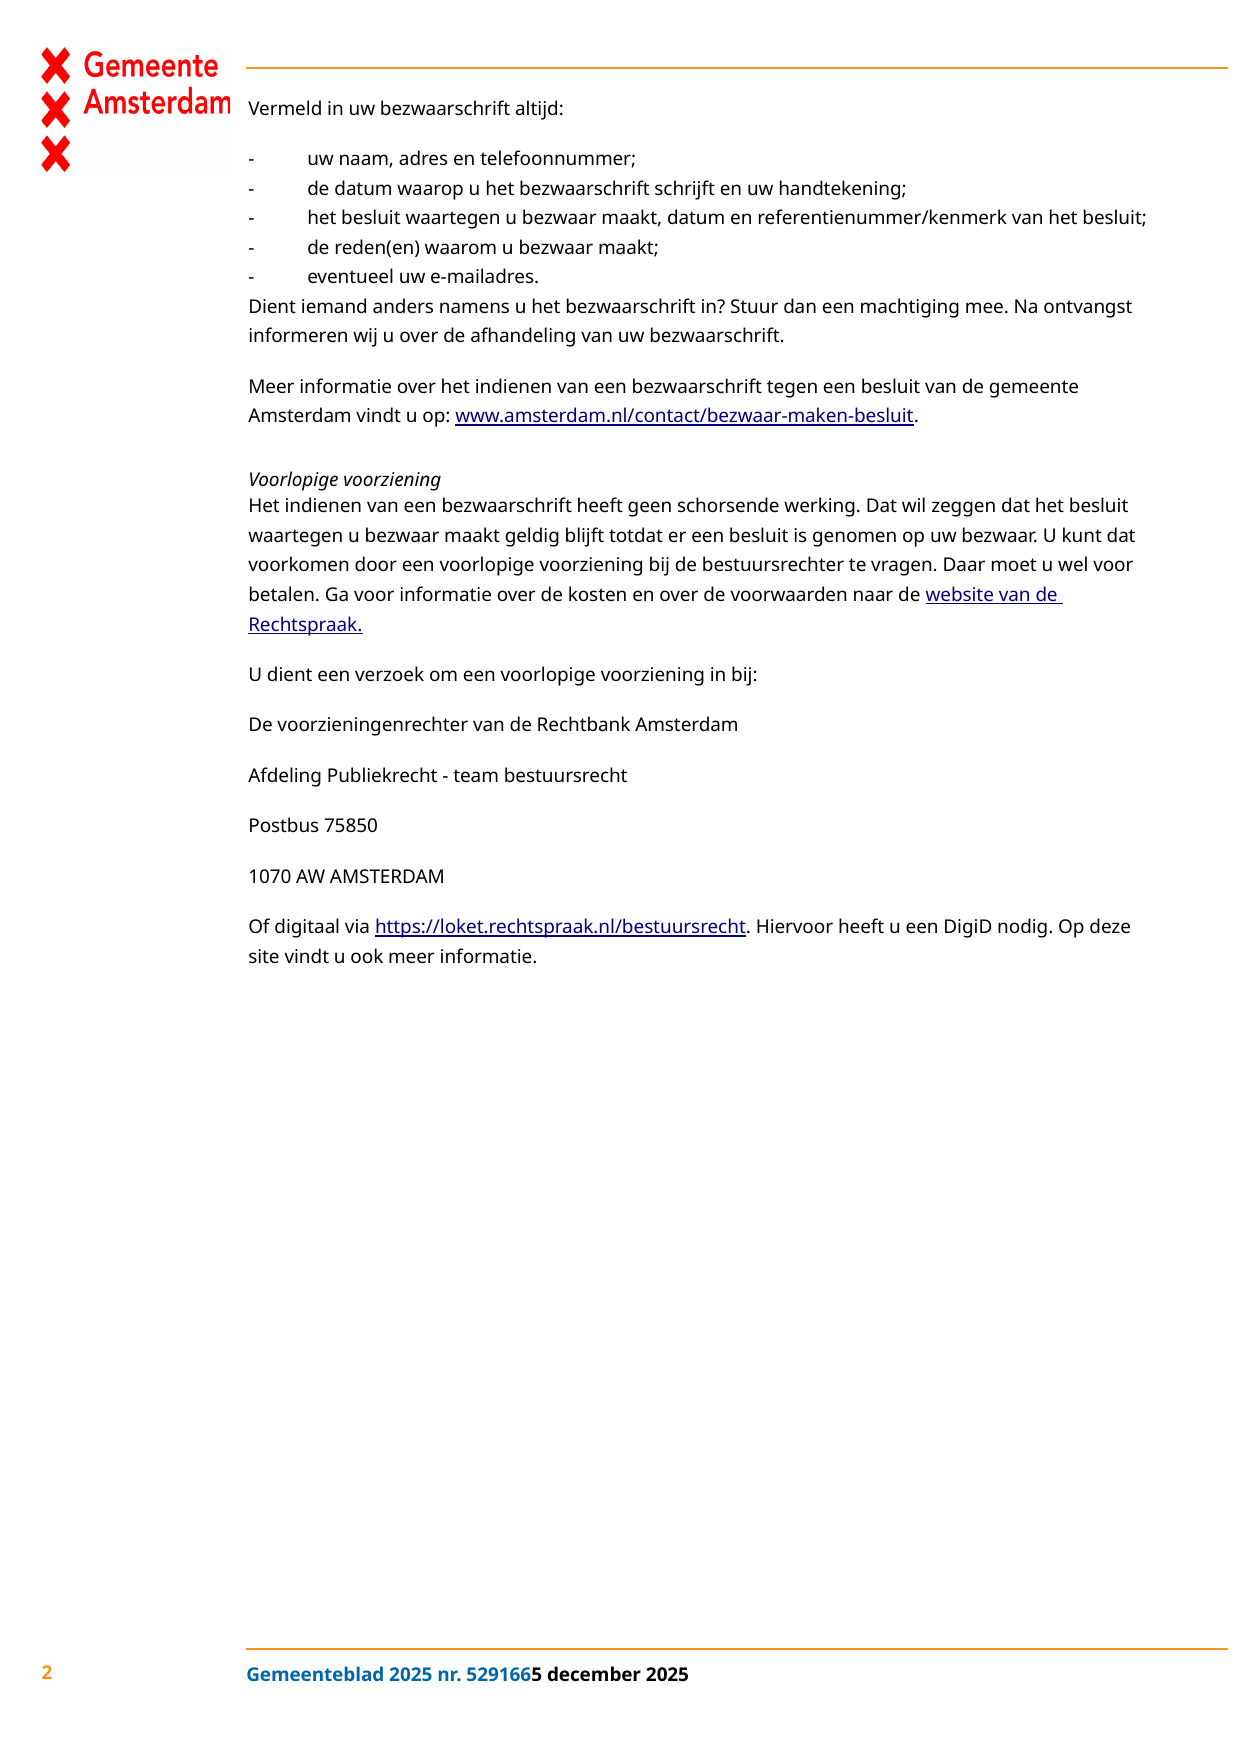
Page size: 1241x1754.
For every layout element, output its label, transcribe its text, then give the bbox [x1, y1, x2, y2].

text U dient een verzoek om een voorlopige voorziening in bij: [248, 661, 1152, 687]
text 1070 AW AMSTERDAM [248, 863, 1152, 888]
text Of digitaal via https://loket.rechtspraak.nl/bestuursrecht. Hiervoor heeft u een DigiD nodig. Op deze site vindt u ook meer informatie. [248, 913, 1152, 968]
list de datum waarop u het bezwaarschrift schrijft en uw handtekening; [248, 175, 1152, 201]
list de reden(en) waarom u bezwaar maakt; [248, 234, 1152, 260]
text Postbus 75850 [248, 812, 1152, 838]
text De voorzieningenrechter van de Rechtbank Amsterdam [248, 712, 1152, 737]
list uw naam, adres en telefoonnummer; [248, 145, 1152, 171]
text Vermeld in uw bezwaarschrift altijd: [248, 95, 1152, 121]
text Voorlopige voorziening [248, 467, 1152, 492]
text Het indienen van een bezwaarschrift heeft geen schorsende werking. Dat wil zeggen dat het besluit waartegen u bezwaar maakt geldig blijft totdat er een besluit is genomen op uw bezwaar. U kunt dat voorkomen door een voorlopige voorziening bij de bestuursrechter te vragen. Daar moet u wel voor betalen. Ga voor informatie over de kosten en over de voorwaarden naar de website van de Rechtspraak. [248, 492, 1152, 636]
list het besluit waartegen u bezwaar maakt, datum en referentienummer/kenmerk van het besluit; [248, 204, 1152, 230]
text Dient iemand anders namens u het bezwaarschrift in? Stuur dan een machtiging mee. Na ontvangst informeren wij u over de afhandeling van uw bezwaarschrift. [248, 293, 1152, 348]
list eventueel uw e-mailadres. [248, 263, 1152, 289]
text Afdeling Publiekrecht - team bestuursrecht [248, 762, 1152, 788]
picture [41, 47, 231, 172]
text Meer informatie over het indienen van een bezwaarschrift tegen een besluit van de gemeente Amsterdam vindt u op: www.amsterdam.nl/contact/bezwaar-maken-besluit. [248, 373, 1152, 428]
